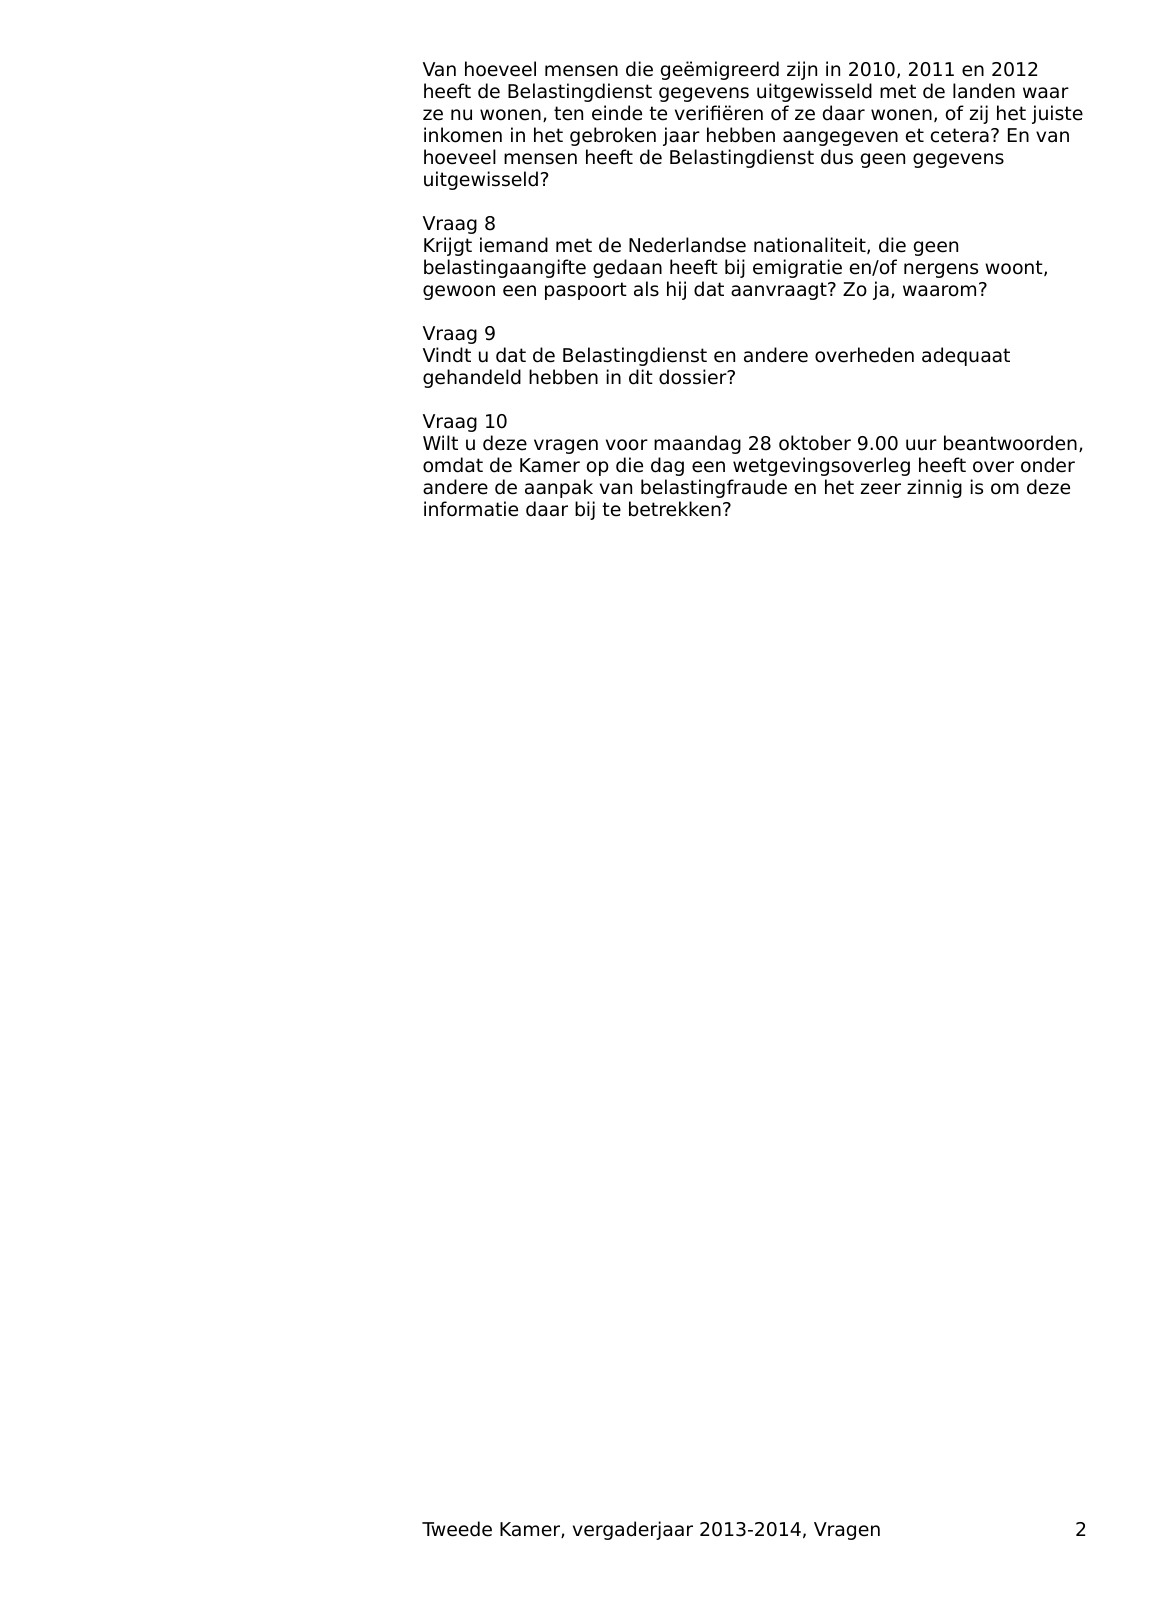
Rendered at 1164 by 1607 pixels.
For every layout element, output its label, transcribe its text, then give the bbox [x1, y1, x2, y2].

text Vraag 10 [422, 411, 1087, 433]
text Krijgt iemand met de Nederlandse nationaliteit, die geen belastingaangifte gedaan heeft bij emigratie en/of nergens woont, gewoon een paspoort als hij dat aanvraagt? Zo ja, waarom? [422, 235, 1087, 301]
text Vraag 8 [422, 213, 1087, 235]
text Vraag 9 [422, 323, 1087, 345]
text Van hoeveel mensen die geëmigreerd zijn in 2010, 2011 en 2012 heeft de Belastingdienst gegevens uitgewisseld met de landen waar ze nu wonen, ten einde te verifiëren of ze daar wonen, of zij het juiste inkomen in het gebroken jaar hebben aangegeven et cetera? En van hoeveel mensen heeft de Belastingdienst dus geen gegevens uitgewisseld? [422, 59, 1087, 191]
text Wilt u deze vragen voor maandag 28 oktober 9.00 uur beantwoorden, omdat de Kamer op die dag een wetgevingsoverleg heeft over onder andere de aanpak van belastingfraude en het zeer zinnig is om deze informatie daar bij te betrekken? [422, 433, 1087, 521]
text Vindt u dat de Belastingdienst en andere overheden adequaat gehandeld hebben in dit dossier? [422, 345, 1087, 389]
